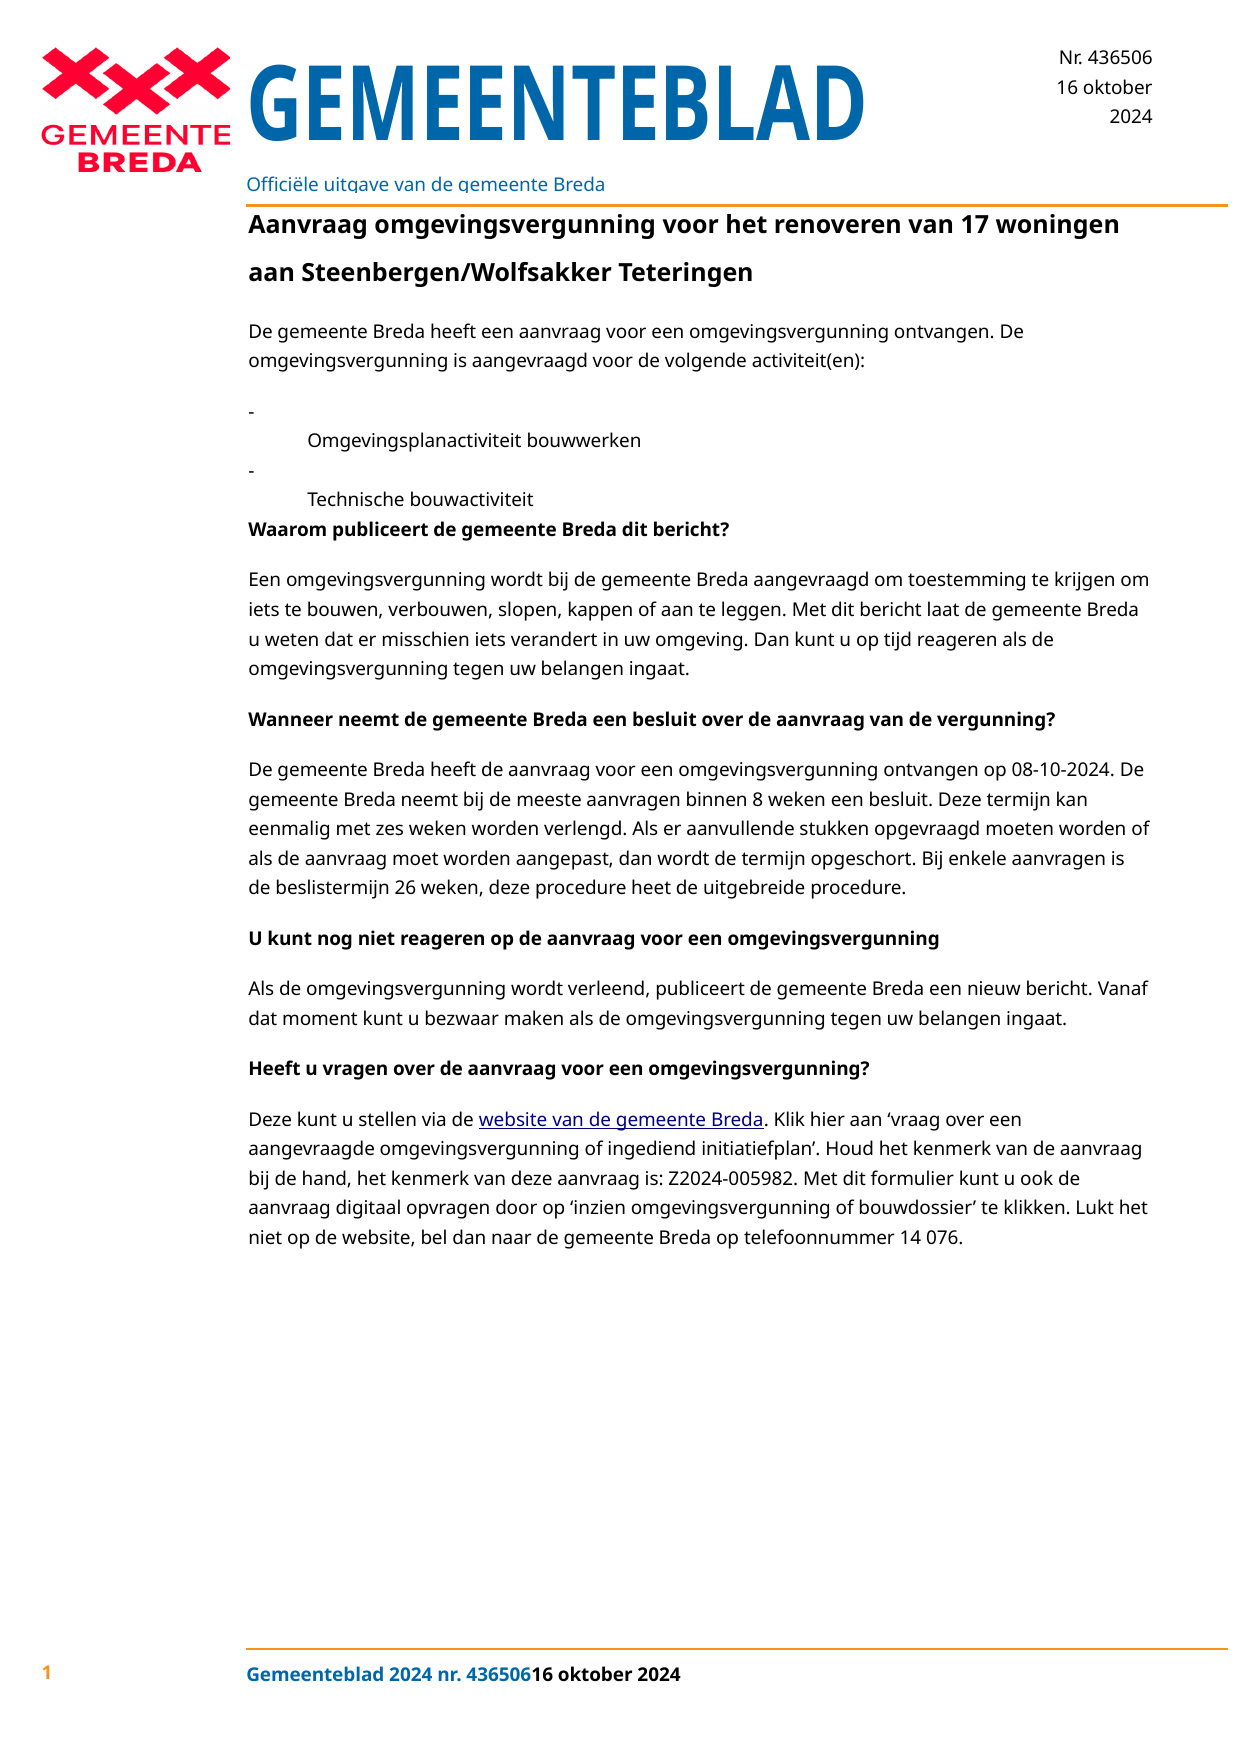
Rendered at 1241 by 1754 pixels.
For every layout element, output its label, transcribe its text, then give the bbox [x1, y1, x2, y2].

text De gemeente Breda heeft de aanvraag voor een omgevingsvergunning ontvangen op 08-10-2024. De gemeente Breda neemt bij de meeste aanvragen binnen 8 weken een besluit. Deze termijn kan eenmalig met zes weken worden verlengd. Als er aanvullende stukken opgevraagd moeten worden of als de aanvraag moet worden aangepast, dan wordt de termijn opgeschort. Bij enkele aanvragen is de beslistermijn 26 weken, deze procedure heet de uitgebreide procedure. [248, 756, 1152, 900]
text Aanvraag omgevingsvergunning voor het renoveren van 17 woningen aan Steenbergen/Wolfsakker Teteringen [248, 207, 1152, 288]
text Wanneer neemt de gemeente Breda een besluit over de aanvraag van de vergunning? [248, 706, 1152, 732]
text Een omgevingsvergunning wordt bij de gemeente Breda aangevraagd om toestemming te krijgen om iets te bouwen, verbouwen, slopen, kappen of aan te leggen. Met dit bericht laat de gemeente Breda u weten dat er misschien iets verandert in uw omgeving. Dan kunt u op tijd reageren als de omgevingsvergunning tegen uw belangen ingaat. [248, 567, 1152, 681]
text Waarom publiceert de gemeente Breda dit bericht? [248, 516, 1152, 542]
text Heeft u vragen over de aanvraag voor een omgevingsvergunning? [248, 1055, 1152, 1081]
list Technische bouwactiviteit [248, 487, 1152, 512]
text Deze kunt u stellen via de website van de gemeente Breda. Klik hier aan ‘vraag over een aangevraagde omgevingsvergunning of ingediend initiatiefplan’. Houd het kenmerk van de aanvraag bij de hand, het kenmerk van deze aanvraag is: Z2024-005982. Met dit formulier kunt u ook de aanvraag digitaal opvragen door op ‘inzien omgevingsvergunning of bouwdossier’ te klikken. Lukt het niet op de website, bel dan naar de gemeente Breda op telefoonnummer 14 076. [248, 1106, 1152, 1250]
text U kunt nog niet reageren op de aanvraag voor een omgevingsvergunning [248, 925, 1152, 951]
text Als de omgevingsvergunning wordt verleend, publiceert de gemeente Breda een nieuw bericht. Vanaf dat moment kunt u bezwaar maken als de omgevingsvergunning tegen uw belangen ingaat. [248, 975, 1152, 1031]
picture [41, 47, 231, 172]
list Omgevingsplanactiviteit bouwwerken [248, 427, 1152, 453]
text De gemeente Breda heeft een aanvraag voor een omgevingsvergunning ontvangen. De omgevingsvergunning is aangevraagd voor de volgende activiteit(en): [248, 318, 1152, 373]
